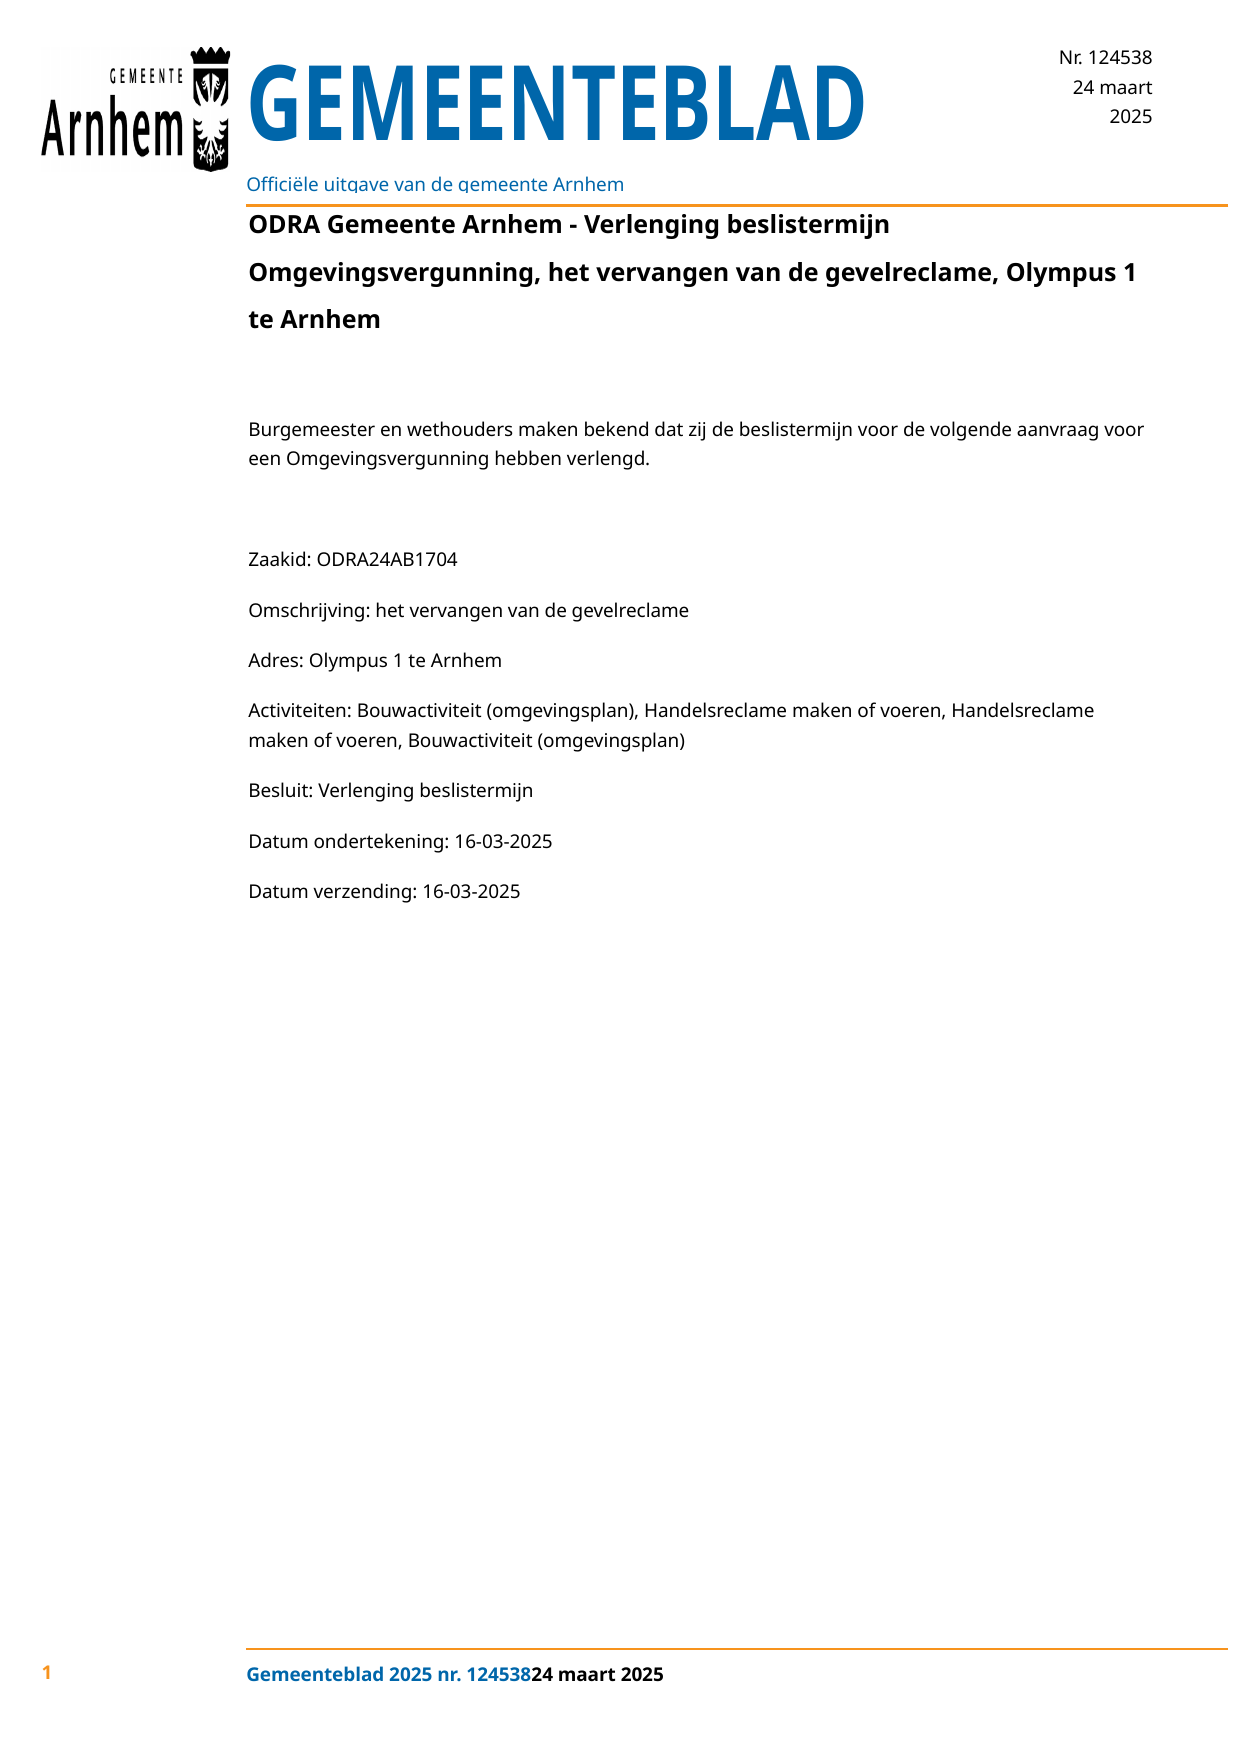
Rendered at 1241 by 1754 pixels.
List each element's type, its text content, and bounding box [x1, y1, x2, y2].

text Zaakid: ODRA24AB1704 [248, 546, 1152, 572]
text Besluit: Verlenging beslistermijn [248, 778, 1152, 803]
text Adres: Olympus 1 te Arnhem [248, 647, 1152, 673]
text Omschrijving: het vervangen van de gevelreclame [248, 597, 1152, 622]
text Burgemeester en wethouders maken bekend dat zij de beslistermijn voor de volgende aanvraag voor een Omgevingsvergunning hebben verlengd. [248, 416, 1152, 471]
picture [41, 47, 231, 172]
text Datum ondertekening: 16-03-2025 [248, 828, 1152, 854]
text Datum verzending: 16-03-2025 [248, 878, 1152, 904]
text Activiteiten: Bouwactiviteit (omgevingsplan), Handelsreclame maken of voeren, Handelsreclame maken of voeren, Bouwactiviteit (omgevingsplan) [248, 698, 1152, 753]
text ODRA Gemeente Arnhem - Verlenging beslistermijn Omgevingsvergunning, het vervangen van de gevelreclame, Olympus 1 te Arnhem [248, 207, 1152, 336]
